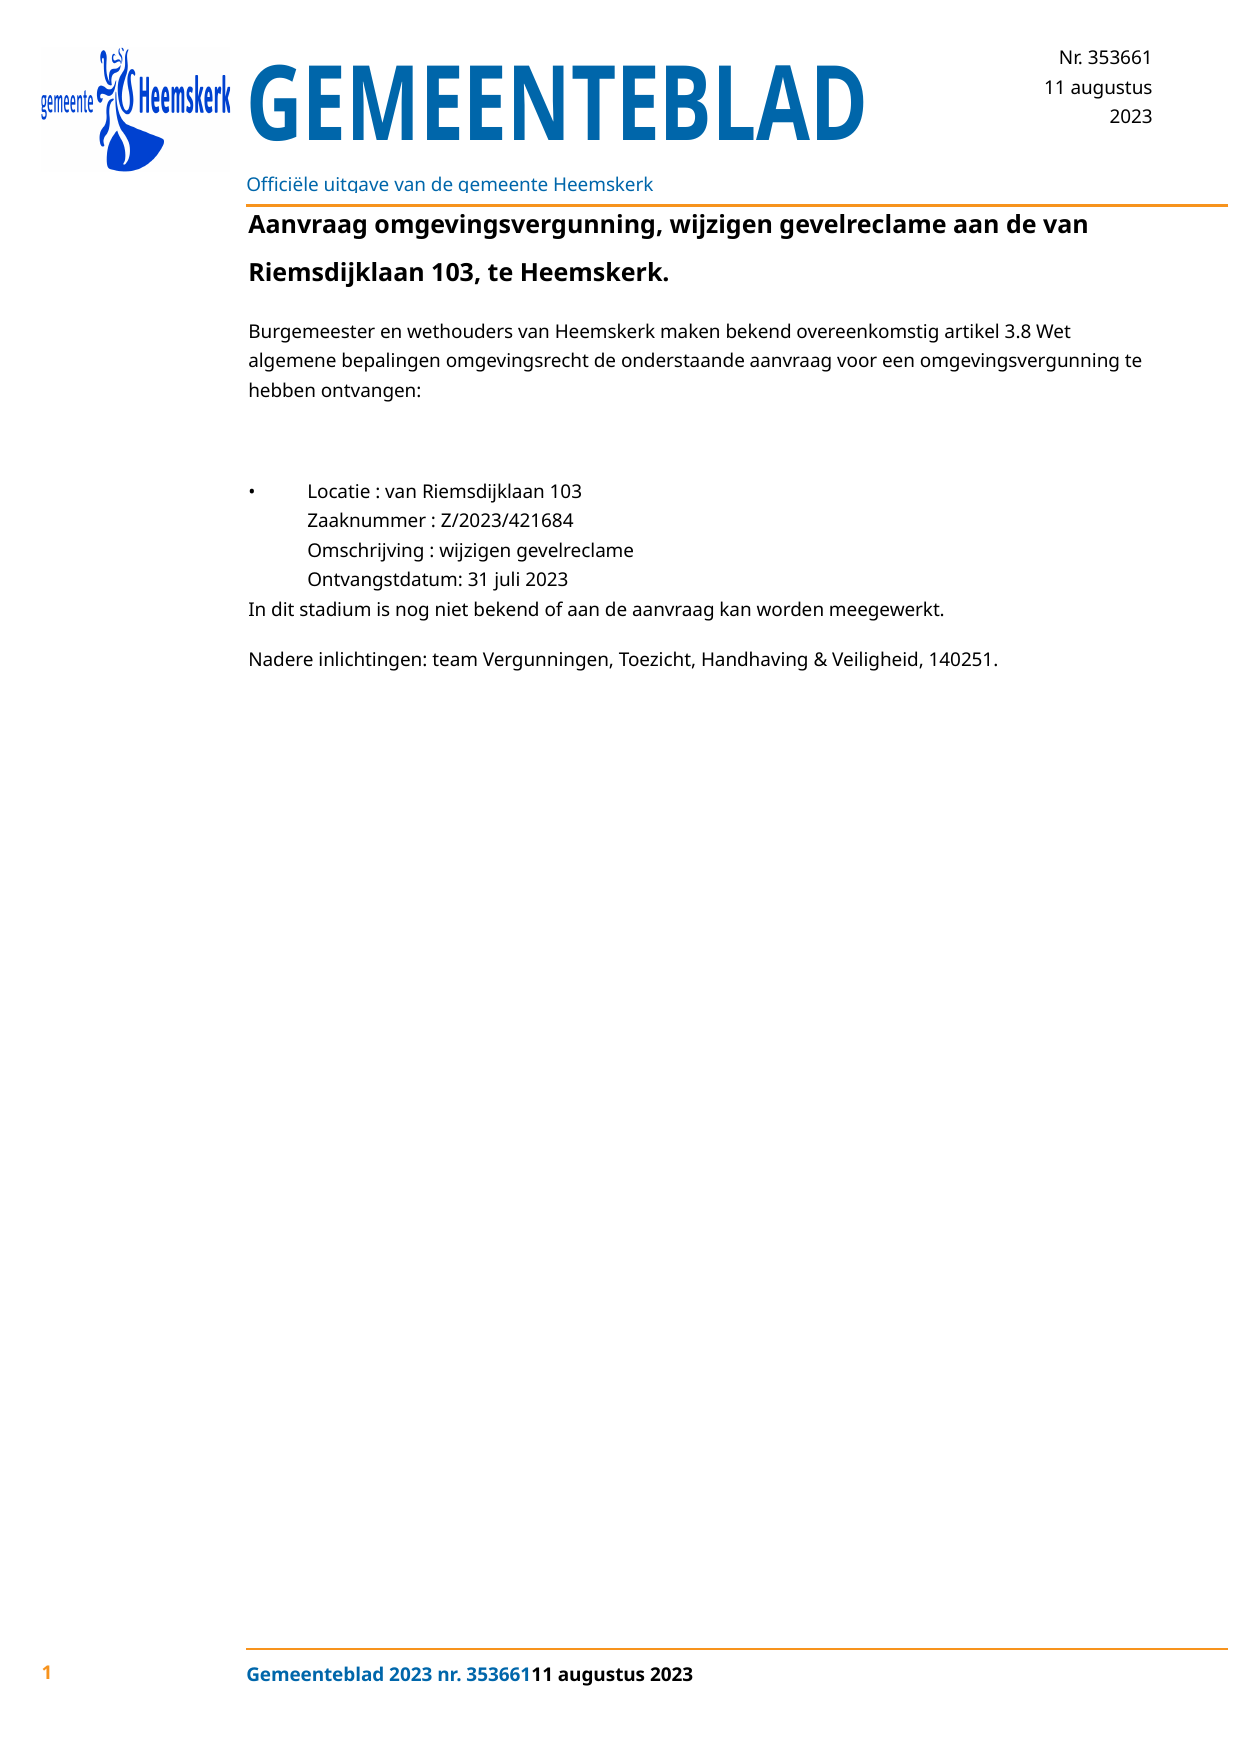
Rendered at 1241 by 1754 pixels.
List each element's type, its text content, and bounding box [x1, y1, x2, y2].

list Locatie : van Riemsdijklaan 103 [248, 478, 1152, 504]
text Aanvraag omgevingsvergunning, wijzigen gevelreclame aan de van Riemsdijklaan 103, te Heemskerk. [248, 207, 1152, 288]
text Burgemeester en wethouders van Heemskerk maken bekend overeenkomstig artikel 3.8 Wet algemene bepalingen omgevingsrecht de onderstaande aanvraag voor een omgevingsvergunning te hebben ontvangen: [248, 318, 1152, 403]
list Omschrijving : wijzigen gevelreclame [248, 537, 1152, 563]
list Zaaknummer : Z/2023/421684 [248, 507, 1152, 533]
text Nadere inlichtingen: team Vergunningen, Toezicht, Handhaving & Veiligheid, 140251. [248, 647, 1152, 672]
picture [41, 47, 231, 172]
list Ontvangstdatum: 31 juli 2023 [248, 567, 1152, 592]
text In dit stadium is nog niet bekend of aan de aanvraag kan worden meegewerkt. [248, 596, 1152, 622]
